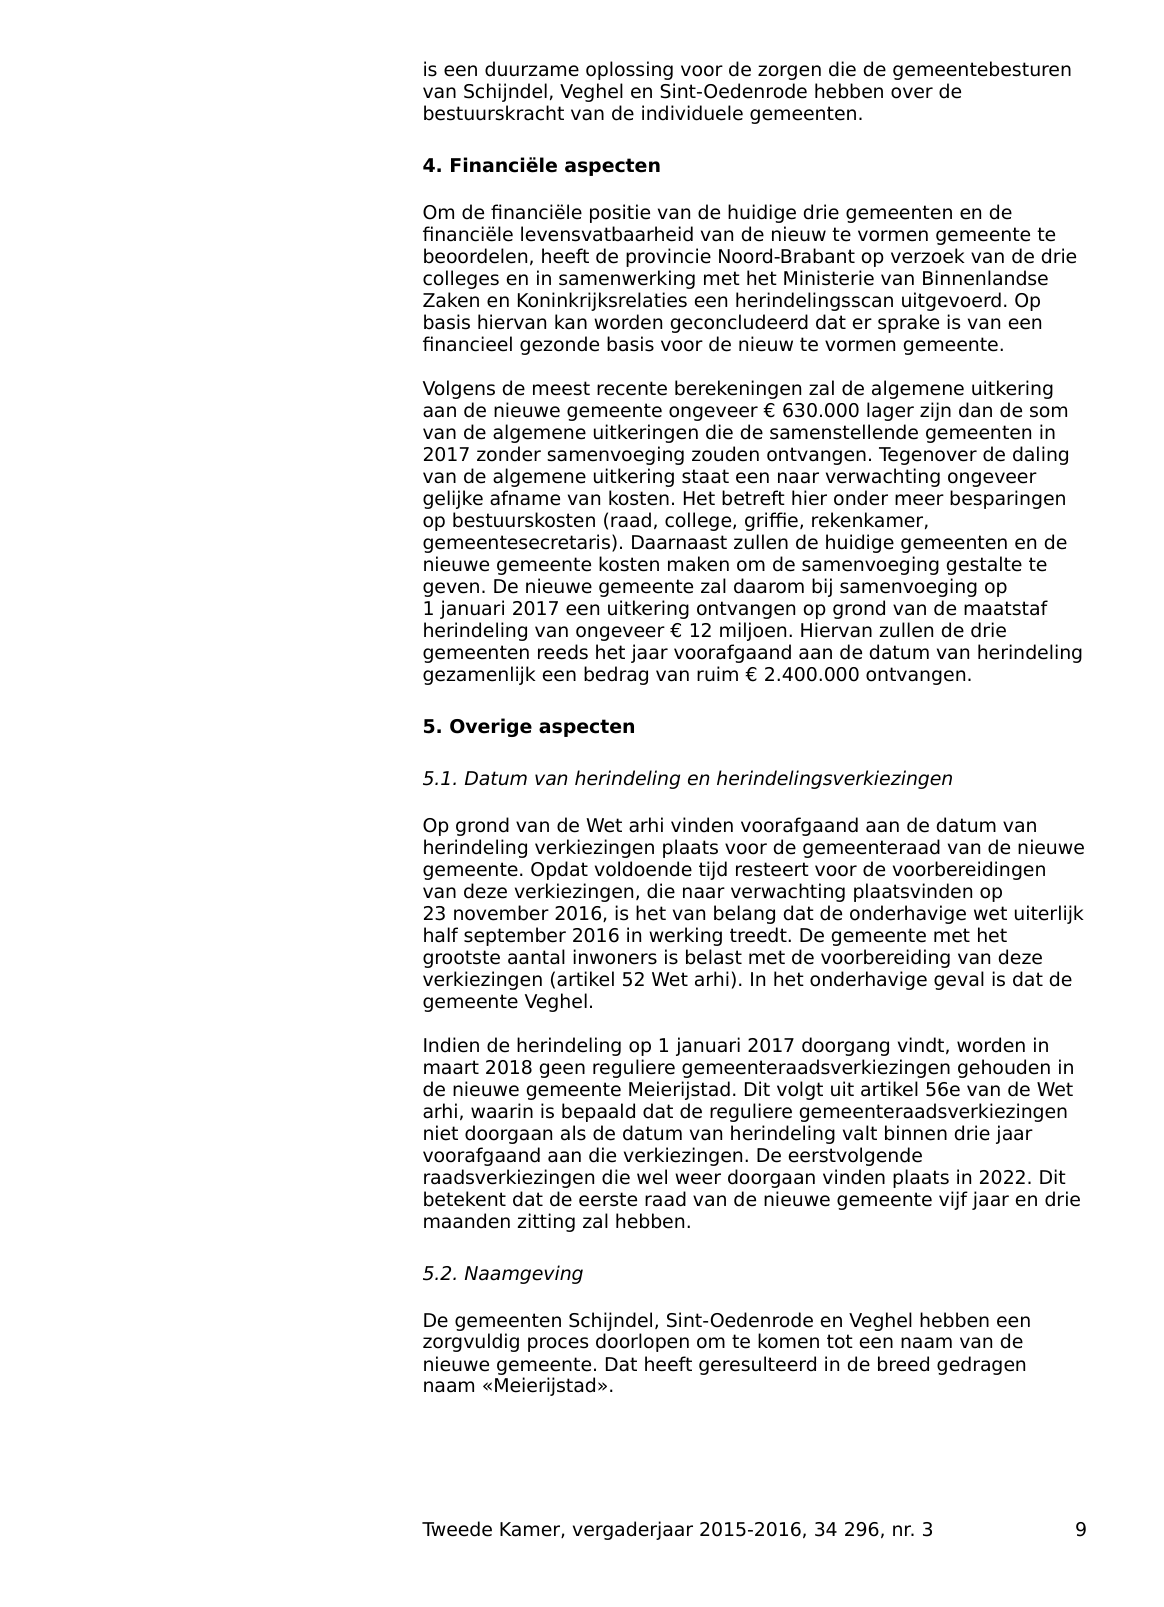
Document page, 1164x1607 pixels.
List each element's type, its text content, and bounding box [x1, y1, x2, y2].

text Volgens de meest recente berekeningen zal de algemene uitkering aan de nieuwe gemeente ongeveer € 630.000 lager zijn dan de som van de algemene uitkeringen die de samenstellende gemeenten in 2017 zonder samenvoeging zouden ontvangen. Tegenover de daling van de algemene uitkering staat een naar verwachting ongeveer gelijke afname van kosten. Het betreft hier onder meer besparingen op bestuurskosten (raad, college, griffie, rekenkamer, gemeentesecretaris). Daarnaast zullen de huidige gemeenten en de nieuwe gemeente kosten maken om de samenvoeging gestalte te geven. De nieuwe gemeente zal daarom bij samenvoeging op 1 januari 2017 een uitkering ontvangen op grond van de maatstaf herindeling van ongeveer € 12 miljoen. Hiervan zullen de drie gemeenten reeds het jaar voorafgaand aan de datum van herindeling gezamenlijk een bedrag van ruim € 2.400.000 ontvangen. [422, 378, 1087, 686]
text Indien de herindeling op 1 januari 2017 doorgang vindt, worden in maart 2018 geen reguliere gemeenteraadsverkiezingen gehouden in de nieuwe gemeente Meierijstad. Dit volgt uit artikel 56e van de Wet arhi, waarin is bepaald dat de reguliere gemeenteraadsverkiezingen niet doorgaan als de datum van herindeling valt binnen drie jaar voorafgaand aan die verkiezingen. De eerstvolgende raadsverkiezingen die wel weer doorgaan vinden plaats in 2022. Dit betekent dat de eerste raad van de nieuwe gemeente vijf jaar en drie maanden zitting zal hebben. [422, 1035, 1087, 1232]
text Op grond van de Wet arhi vinden voorafgaand aan de datum van herindeling verkiezingen plaats voor de gemeenteraad van de nieuwe gemeente. Opdat voldoende tijd resteert voor de voorbereidingen van deze verkiezingen, die naar verwachting plaatsvinden op 23 november 2016, is het van belang dat de onderhavige wet uiterlijk half september 2016 in werking treedt. De gemeente met het grootste aantal inwoners is belast met de voorbereiding van deze verkiezingen (artikel 52 Wet arhi). In het onderhavige geval is dat de gemeente Veghel. [422, 815, 1087, 1012]
subtitle 5.2. Naamgeving [422, 1262, 1087, 1284]
text Om de financiële positie van de huidige drie gemeenten en de financiële levensvatbaarheid van de nieuw te vormen gemeente te beoordelen, heeft de provincie Noord-Brabant op verzoek van de drie colleges en in samenwerking met het Ministerie van Binnenlandse Zaken en Koninkrijksrelaties een herindelingsscan uitgevoerd. Op basis hiervan kan worden geconcludeerd dat er sprake is van een financieel gezonde basis voor de nieuw te vormen gemeente. [422, 202, 1087, 356]
subtitle 4. Financiële aspecten [422, 155, 1087, 177]
subtitle 5.1. Datum van herindeling en herindelingsverkiezingen [422, 768, 1087, 790]
text is een duurzame oplossing voor de zorgen die de gemeentebesturen van Schijndel, Veghel en Sint-Oedenrode hebben over de bestuurskracht van de individuele gemeenten. [422, 59, 1087, 125]
text De gemeenten Schijndel, Sint-Oedenrode en Veghel hebben een zorgvuldig proces doorlopen om te komen tot een naam van de nieuwe gemeente. Dat heeft geresulteerd in de breed gedragen naam «Meierijstad». [422, 1309, 1087, 1397]
subtitle 5. Overige aspecten [422, 716, 1087, 738]
